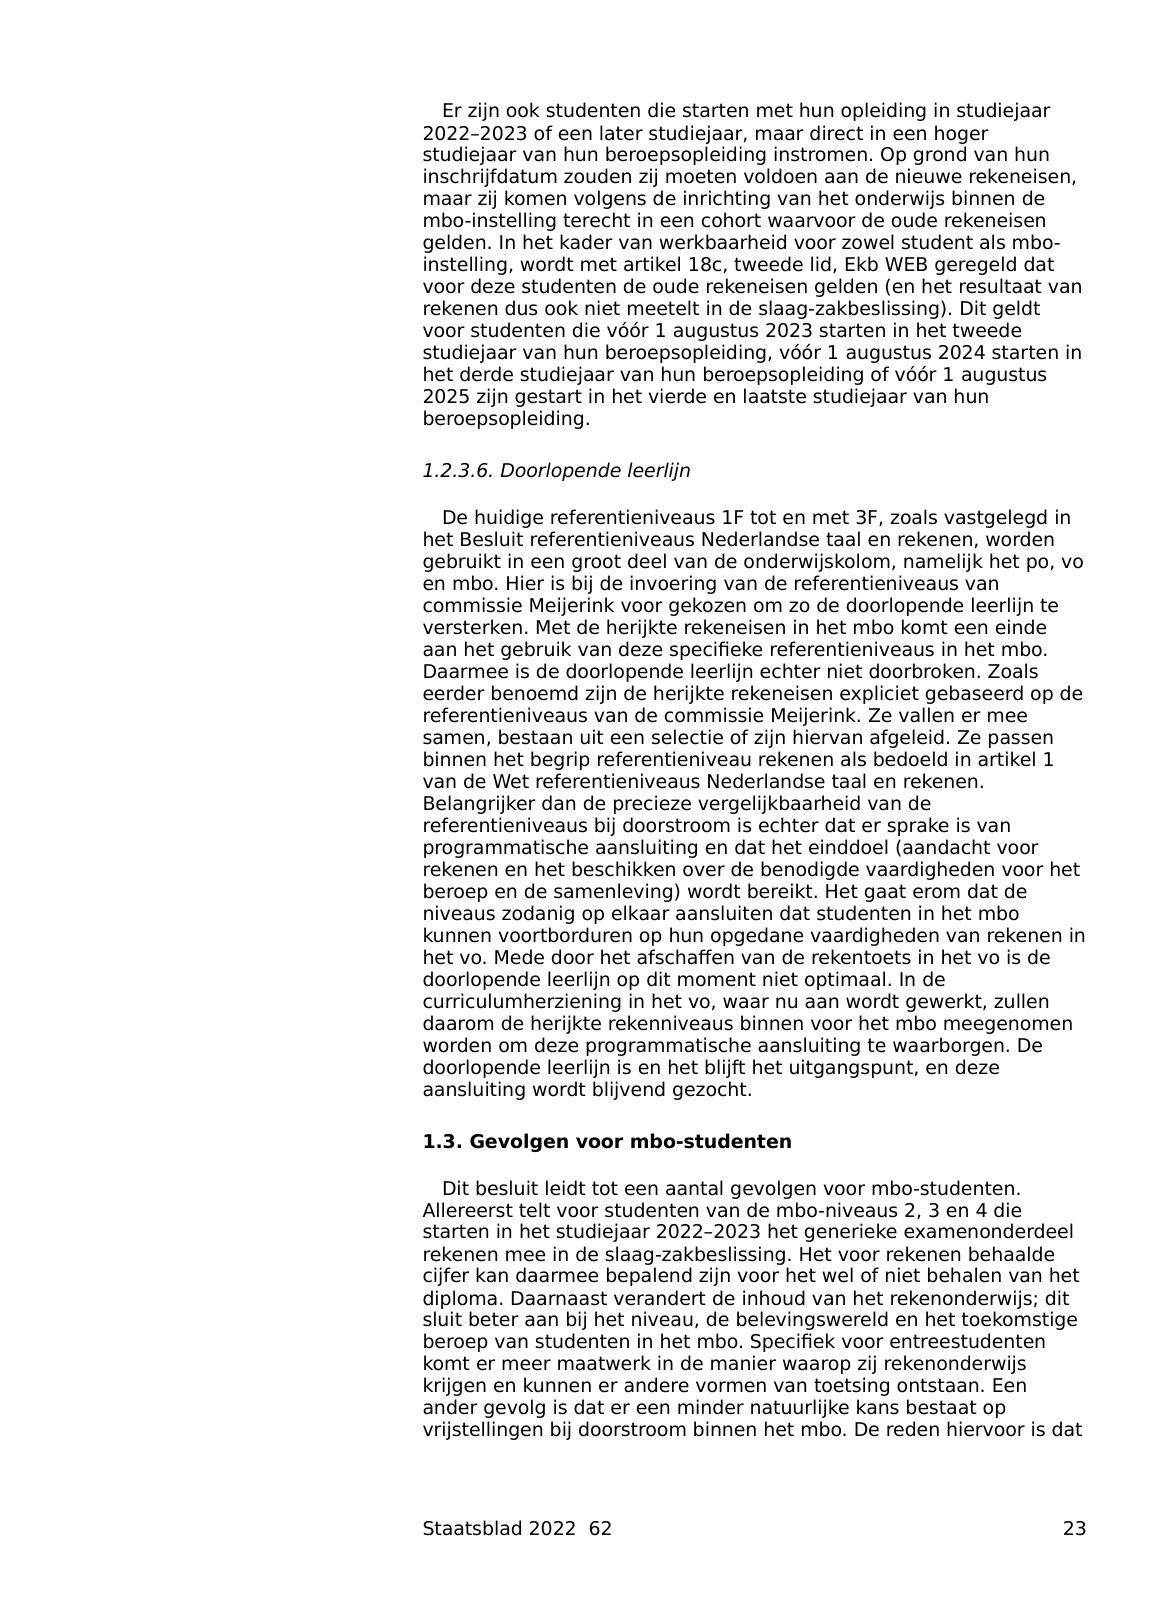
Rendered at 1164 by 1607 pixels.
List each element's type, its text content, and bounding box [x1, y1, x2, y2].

text Dit besluit leidt tot een aantal gevolgen voor mbo-studenten. Allereerst telt voor studenten van de mbo-niveaus 2, 3 en 4 die starten in het studiejaar 2022–2023 het generieke examenonderdeel rekenen mee in de slaag-zakbeslissing. Het voor rekenen behaalde cijfer kan daarmee bepalend zijn voor het wel of niet behalen van het diploma. Daarnaast verandert de inhoud van het rekenonderwijs; dit sluit beter aan bij het niveau, de belevingswereld en het toekomstige beroep van studenten in het mbo. Specifiek voor entreestudenten komt er meer maatwerk in de manier waarop zij rekenonderwijs krijgen en kunnen er andere vormen van toetsing ontstaan. Een ander gevolg is dat er een minder natuurlijke kans bestaat op vrijstellingen bij doorstroom binnen het mbo. De reden hiervoor is dat [422, 1177, 1087, 1441]
subtitle 1.3. Gevolgen voor mbo-studenten [422, 1131, 1087, 1152]
text De huidige referentieniveaus 1F tot en met 3F, zoals vastgelegd in het Besluit referentieniveaus Nederlandse taal en rekenen, worden gebruikt in een groot deel van de onderwijskolom, namelijk het po, vo en mbo. Hier is bij de invoering van de referentieniveaus van commissie Meijerink voor gekozen om zo de doorlopende leerlijn te versterken. Met de herijkte rekeneisen in het mbo komt een einde aan het gebruik van deze specifieke referentieniveaus in het mbo. Daarmee is de doorlopende leerlijn echter niet doorbroken. Zoals eerder benoemd zijn de herijkte rekeneisen expliciet gebaseerd op de referentieniveaus van de commissie Meijerink. Ze vallen er mee samen, bestaan uit een selectie of zijn hiervan afgeleid. Ze passen binnen het begrip referentieniveau rekenen als bedoeld in artikel 1 van de Wet referentieniveaus Nederlandse taal en rekenen. Belangrijker dan de precieze vergelijkbaarheid van de referentieniveaus bij doorstroom is echter dat er sprake is van programmatische aansluiting en dat het einddoel (aandacht voor rekenen en het beschikken over de benodigde vaardigheden voor het beroep en de samenleving) wordt bereikt. Het gaat erom dat de niveaus zodanig op elkaar aansluiten dat studenten in het mbo kunnen voortborduren op hun opgedane vaardigheden van rekenen in het vo. Mede door het afschaffen van de rekentoets in het vo is de doorlopende leerlijn op dit moment niet optimaal. In de curriculumherziening in het vo, waar nu aan wordt gewerkt, zullen daarom de herijkte rekenniveaus binnen voor het mbo meegenomen worden om deze programmatische aansluiting te waarborgen. De doorlopende leerlijn is en het blijft het uitgangspunt, en deze aansluiting wordt blijvend gezocht. [422, 507, 1087, 1101]
text Er zijn ook studenten die starten met hun opleiding in studiejaar 2022–2023 of een later studiejaar, maar direct in een hoger studiejaar van hun beroepsopleiding instromen. Op grond van hun inschrijfdatum zouden zij moeten voldoen aan de nieuwe rekeneisen, maar zij komen volgens de inrichting van het onderwijs binnen de mbo-instelling terecht in een cohort waarvoor de oude rekeneisen gelden. In het kader van werkbaarheid voor zowel student als mbo-instelling, wordt met artikel 18c, tweede lid, Ekb WEB geregeld dat voor deze studenten de oude rekeneisen gelden (en het resultaat van rekenen dus ook niet meetelt in de slaag-zakbeslissing). Dit geldt voor studenten die vóór 1 augustus 2023 starten in het tweede studiejaar van hun beroepsopleiding, vóór 1 augustus 2024 starten in het derde studiejaar van hun beroepsopleiding of vóór 1 augustus 2025 zijn gestart in het vierde en laatste studiejaar van hun beroepsopleiding. [422, 100, 1087, 430]
subtitle 1.2.3.6. Doorlopende leerlijn [422, 460, 1087, 482]
